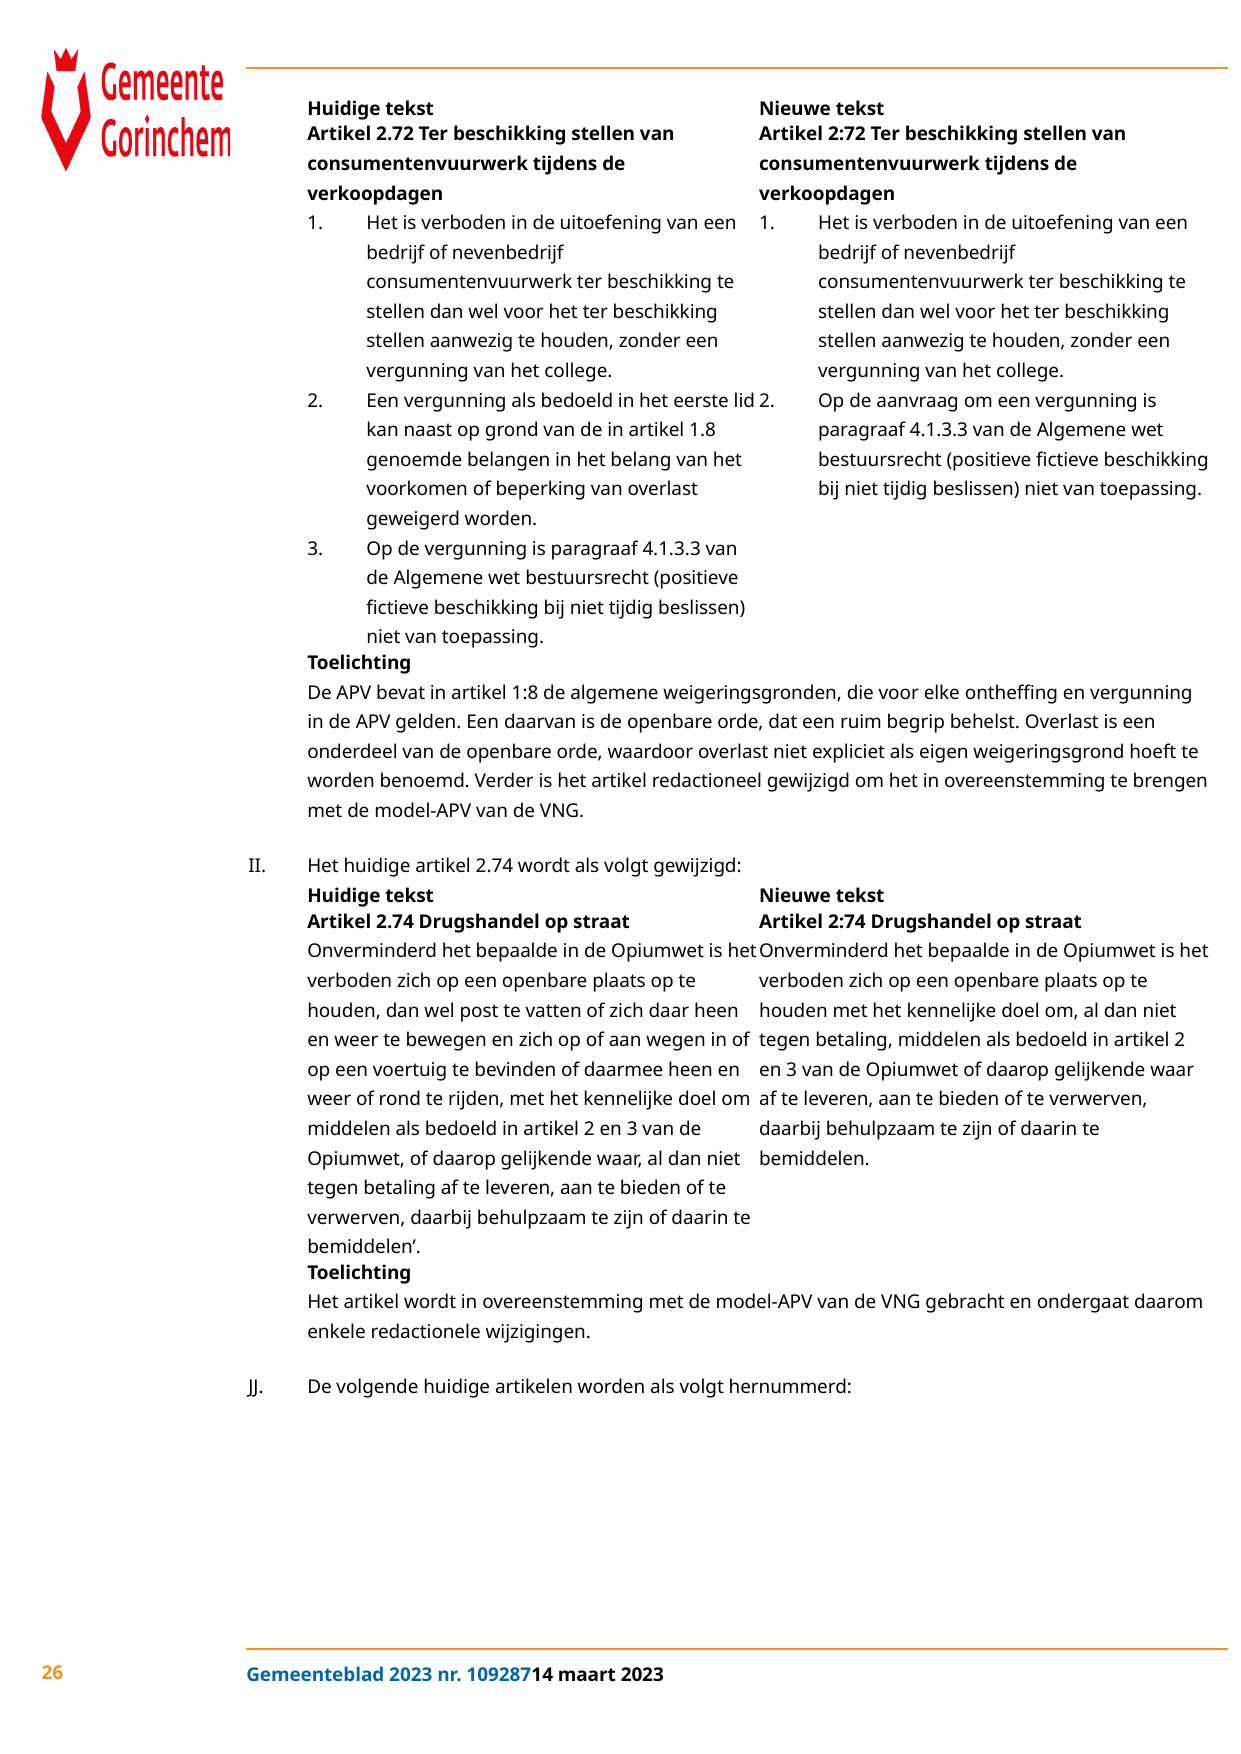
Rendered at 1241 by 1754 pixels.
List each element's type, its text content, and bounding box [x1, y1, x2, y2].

table_cell Toelichting Het artikel wordt in overeenstemming met de model-APV van de VNG gebracht en ondergaat daarom enkele redactionele wijzigingen. [307, 1259, 1211, 1344]
table_cell Toelichting De APV bevat in artikel 1:8 de algemene weigeringsgronden, die voor elke ontheffing en vergunning in de APV gelden. Een daarvan is de openbare orde, dat een ruim begrip behelst. Overlast is een onderdeel van de openbare orde, waardoor overlast niet expliciet als eigen weigeringsgrond hoeft te worden benoemd. Verder is het artikel redactioneel gewijzigd om het in overeenstemming te brengen met de model-APV van de VNG. [307, 649, 1211, 823]
table_cell Artikel 2.72 Ter beschikking stellen van consumentenvuurwerk tijdens de verkoopdagen Het is verboden in de uitoefening van een bedrijf of nevenbedrijf consumentenvuurwerk ter beschikking te stellen dan wel voor het ter beschikking stellen aanwezig te houden, zonder een vergunning van het college. Een vergunning als bedoeld in het eerste lid kan naast op grond van de in artikel 1.8 genoemde belangen in het belang van het voorkomen of beperking van overlast geweigerd worden. Op de vergunning is paragraaf 4.1.3.3 van de Algemene wet bestuursrecht (positieve fictieve beschikking bij niet tijdig beslissen) niet van toepassing. [307, 121, 759, 649]
table_header Huidige tekst [307, 95, 759, 121]
picture [41, 47, 231, 172]
table_header Nieuwe tekst [759, 95, 1211, 121]
table_header Huidige tekst [307, 882, 759, 908]
table_cell Artikel 2.74 Drugshandel op straat Onverminderd het bepaalde in de Opiumwet is het verboden zich op een openbare plaats op te houden, dan wel post te vatten of zich daar heen en weer te bewegen en zich op of aan wegen in of op een voertuig te bevinden of daarmee heen en weer of rond te rijden, met het kennelijke doel om middelen als bedoeld in artikel 2 en 3 van de Opiumwet, of daarop gelijkende waar, al dan niet tegen betaling af te leveren, aan te bieden of te verwerven, daarbij behulpzaam te zijn of daarin te bemiddelen’. [307, 908, 759, 1259]
table_cell Artikel 2:72 Ter beschikking stellen van consumentenvuurwerk tijdens de verkoopdagen Het is verboden in de uitoefening van een bedrijf of nevenbedrijf consumentenvuurwerk ter beschikking te stellen dan wel voor het ter beschikking stellen aanwezig te houden, zonder een vergunning van het college. Op de aanvraag om een vergunning is paragraaf 4.1.3.3 van de Algemene wet bestuursrecht (positieve fictieve beschikking bij niet tijdig beslissen) niet van toepassing. [759, 121, 1211, 649]
table_cell Artikel 2:74 Drugshandel op straat Onverminderd het bepaalde in de Opiumwet is het verboden zich op een openbare plaats op te houden met het kennelijke doel om, al dan niet tegen betaling, middelen als bedoeld in artikel 2 en 3 van de Opiumwet of daarop gelijkende waar af te leveren, aan te bieden of te verwerven, daarbij behulpzaam te zijn of daarin te bemiddelen. [759, 908, 1211, 1259]
list De volgende huidige artikelen worden als volgt hernummerd: [248, 1374, 1152, 1399]
list Het huidige artikel 2.74 wordt als volgt gewijzigd: [248, 853, 1152, 878]
table_header Nieuwe tekst [759, 882, 1211, 908]
